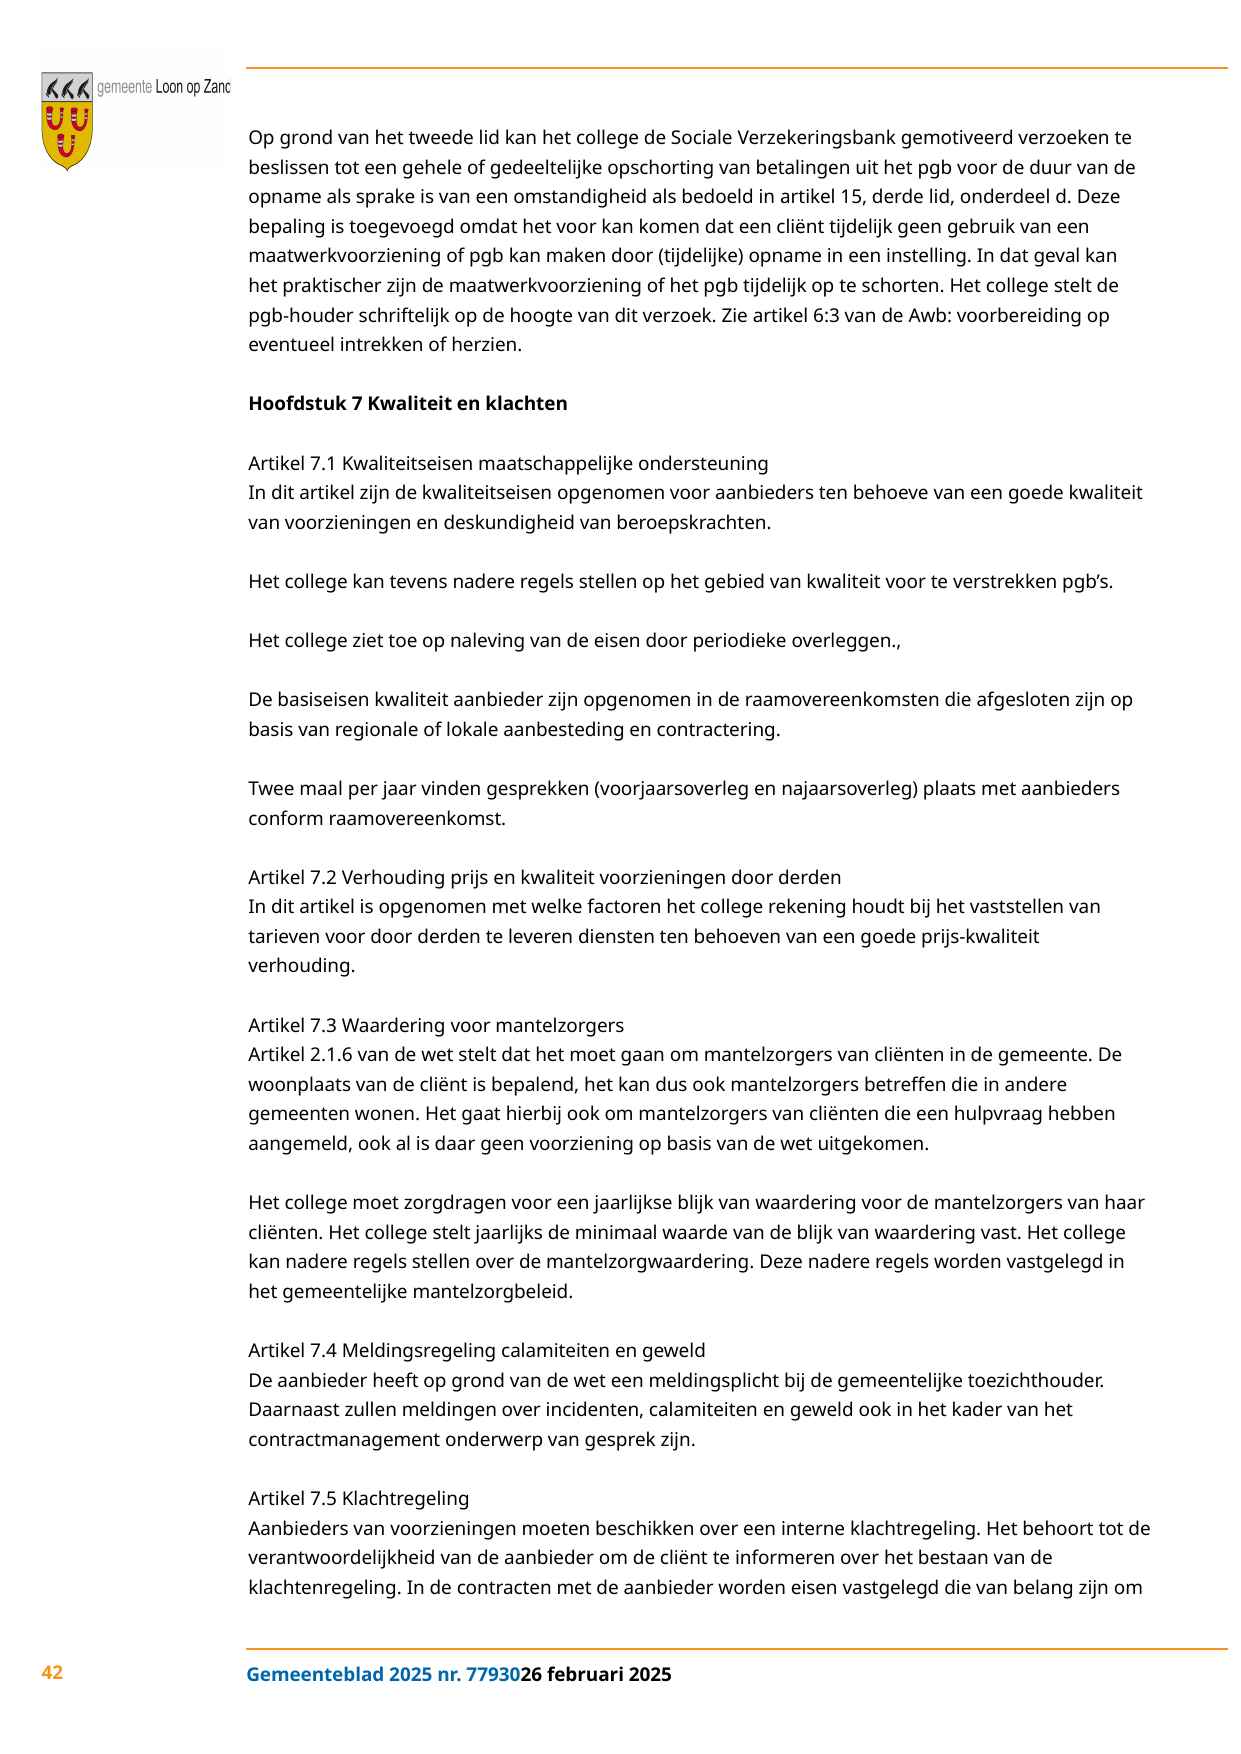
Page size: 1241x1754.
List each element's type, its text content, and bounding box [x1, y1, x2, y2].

text Artikel 7.4 Meldingsregeling calamiteiten en geweld [248, 1337, 1152, 1363]
picture [41, 47, 231, 172]
text Artikel 7.1 Kwaliteitseisen maatschappelijke ondersteuning [248, 450, 1152, 476]
text Het college moet zorgdragen voor een jaarlijkse blijk van waardering voor de mantelzorgers van haar cliënten. Het college stelt jaarlijks de minimaal waarde van de blijk van waardering vast. Het college kan nadere regels stellen over de mantelzorgwaardering. Deze nadere regels worden vastgelegd in het gemeentelijke mantelzorgbeleid. [248, 1189, 1152, 1304]
text Het college ziet toe op naleving van de eisen door periodieke overleggen., [248, 627, 1152, 653]
text De aanbieder heeft op grond van de wet een meldingsplicht bij de gemeentelijke toezichthouder. Daarnaast zullen meldingen over incidenten, calamiteiten en geweld ook in het kader van het contractmanagement onderwerp van gesprek zijn. [248, 1367, 1152, 1452]
text In dit artikel zijn de kwaliteitseisen opgenomen voor aanbieders ten behoeve van een goede kwaliteit van voorzieningen en deskundigheid van beroepskrachten. [248, 479, 1152, 535]
text Artikel 7.5 Klachtregeling [248, 1485, 1152, 1511]
text Aanbieders van voorzieningen moeten beschikken over een interne klachtregeling. Het behoort tot de verantwoordelijkheid van de aanbieder om de cliënt te informeren over het bestaan van de klachtenregeling. In de contracten met de aanbieder worden eisen vastgelegd die van belang zijn om [248, 1515, 1152, 1600]
text Twee maal per jaar vinden gesprekken (voorjaarsoverleg en najaarsoverleg) plaats met aanbieders conform raamovereenkomst. [248, 775, 1152, 831]
text Het college kan tevens nadere regels stellen op het gebied van kwaliteit voor te verstrekken pgb’s. [248, 568, 1152, 594]
text Artikel 7.3 Waardering voor mantelzorgers [248, 1012, 1152, 1038]
text Artikel 7.2 Verhouding prijs en kwaliteit voorzieningen door derden [248, 864, 1152, 890]
text Op grond van het tweede lid kan het college de Sociale Verzekeringsbank gemotiveerd verzoeken te beslissen tot een gehele of gedeeltelijke opschorting van betalingen uit het pgb voor de duur van de opname als sprake is van een omstandigheid als bedoeld in artikel 15, derde lid, onderdeel d. Deze bepaling is toegevoegd omdat het voor kan komen dat een cliënt tijdelijk geen gebruik van een maatwerkvoorziening of pgb kan maken door (tijdelijke) opname in een instelling. In dat geval kan het praktischer zijn de maatwerkvoorziening of het pgb tijdelijk op te schorten. Het college stelt de pgb-houder schriftelijk op de hoogte van dit verzoek. Zie artikel 6:3 van de Awb: voorbereiding op eventueel intrekken of herzien. [248, 124, 1152, 357]
text Artikel 2.1.6 van de wet stelt dat het moet gaan om mantelzorgers van cliënten in de gemeente. De woonplaats van de cliënt is bepalend, het kan dus ook mantelzorgers betreffen die in andere gemeenten wonen. Het gaat hierbij ook om mantelzorgers van cliënten die een hulpvraag hebben aangemeld, ook al is daar geen voorziening op basis van de wet uitgekomen. [248, 1041, 1152, 1156]
text In dit artikel is opgenomen met welke factoren het college rekening houdt bij het vaststellen van tarieven voor door derden te leveren diensten ten behoeven van een goede prijs-kwaliteit verhouding. [248, 893, 1152, 978]
text De basiseisen kwaliteit aanbieder zijn opgenomen in de raamovereenkomsten die afgesloten zijn op basis van regionale of lokale aanbesteding en contractering. [248, 686, 1152, 742]
text Hoofdstuk 7 Kwaliteit en klachten [248, 391, 1152, 416]
